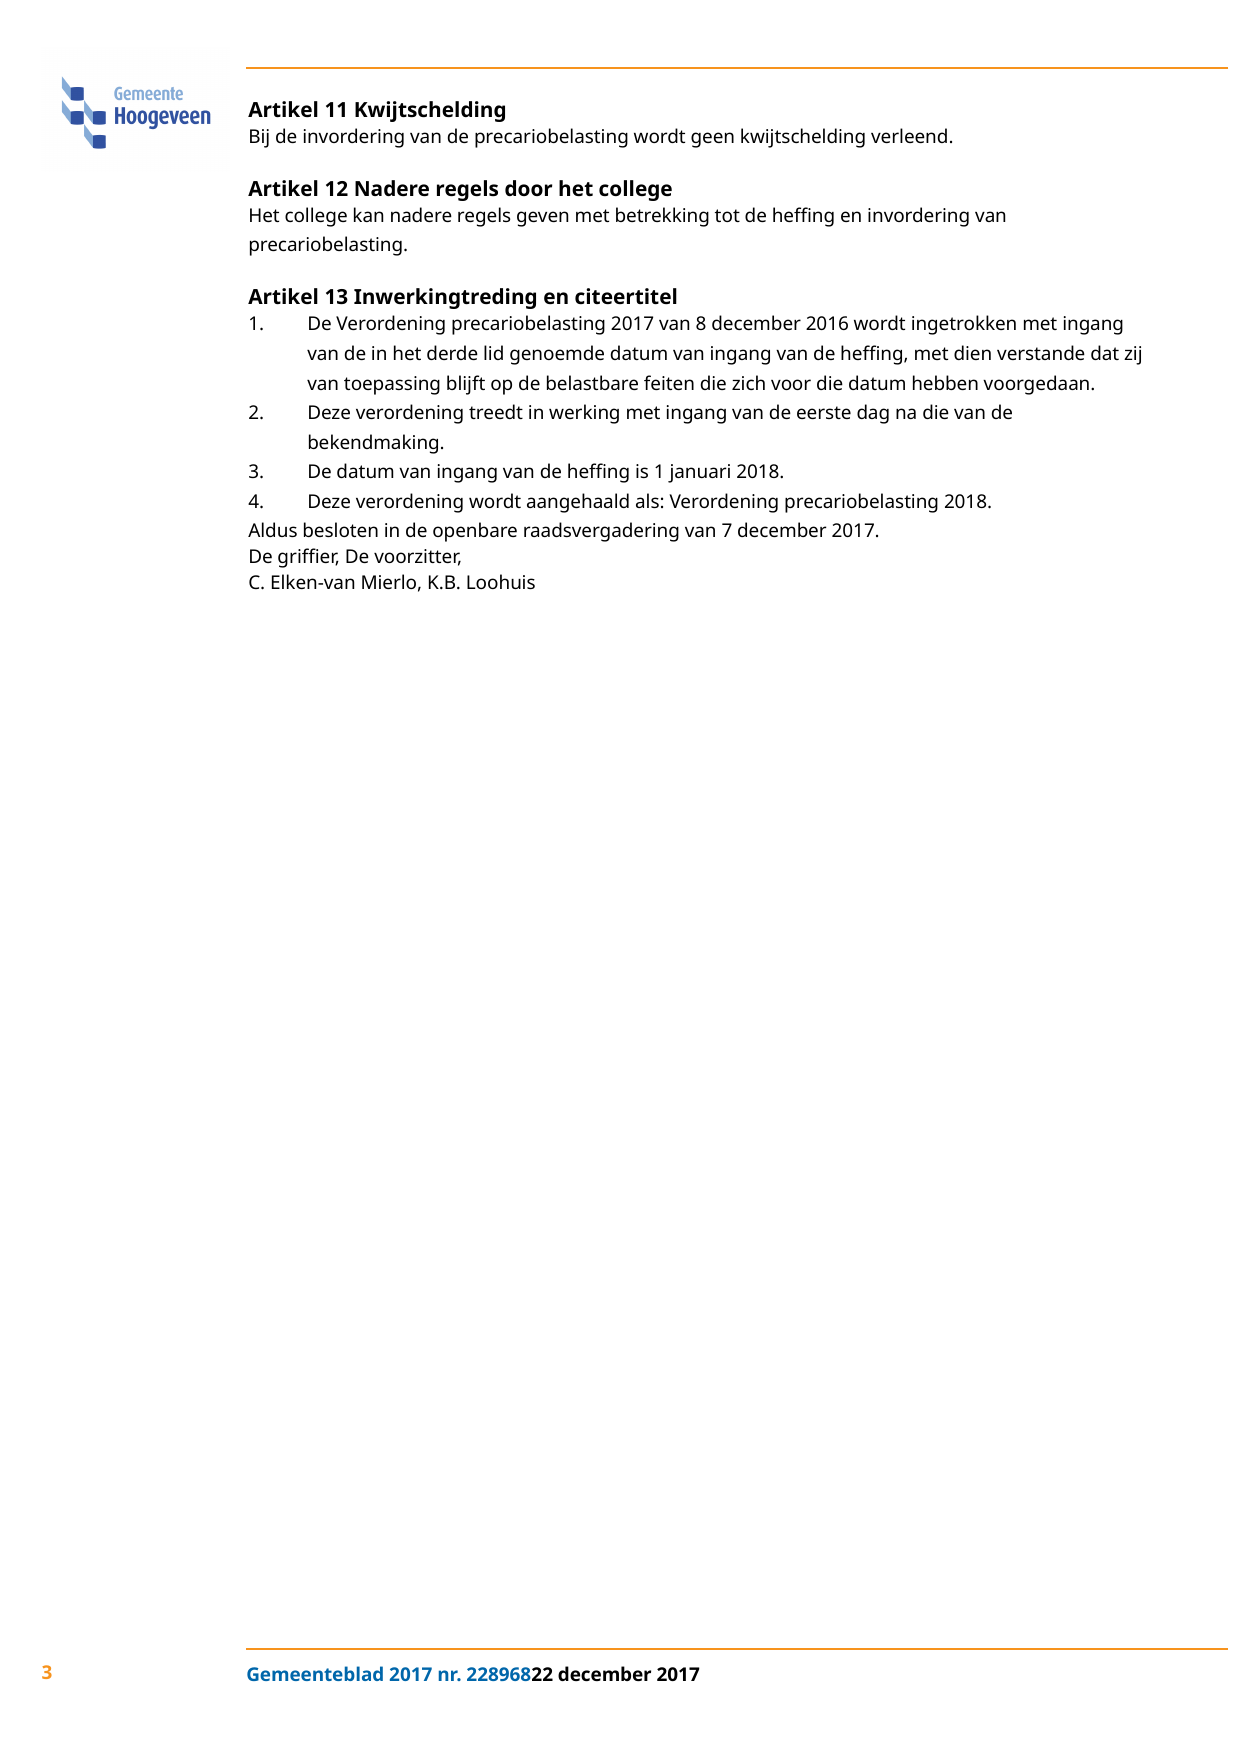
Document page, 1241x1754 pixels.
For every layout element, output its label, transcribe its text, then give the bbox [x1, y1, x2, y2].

text Artikel 11 Kwijtschelding [248, 95, 1152, 123]
text Bij de invordering van de precariobelasting wordt geen kwijtschelding verleend. [248, 123, 1152, 149]
list Deze verordening treedt in werking met ingang van de eerste dag na die van de bekendmaking. [248, 399, 1152, 454]
text Aldus besloten in de openbare raadsvergadering van 7 december 2017. [248, 518, 1152, 543]
list De Verordening precariobelasting 2017 van 8 december 2016 wordt ingetrokken met ingang van de in het derde lid genoemde datum van ingang van de heffing, met dien verstande dat zij van toepassing blijft op de belastbare feiten die zich voor die datum hebben voorgedaan. [248, 311, 1152, 395]
list Deze verordening wordt aangehaald als: Verordening precariobelasting 2018. [248, 488, 1152, 514]
list De datum van ingang van de heffing is 1 januari 2018. [248, 458, 1152, 484]
text Artikel 12 Nadere regels door het college [248, 174, 1152, 202]
picture [41, 47, 231, 172]
text Artikel 13 Inwerkingtreding en citeertitel [248, 282, 1152, 311]
text De griffier, De voorzitter, [248, 543, 1152, 569]
text C. Elken-van Mierlo, K.B. Loohuis [248, 569, 1152, 595]
text Het college kan nadere regels geven met betrekking tot de heffing en invordering van precariobelasting. [248, 202, 1152, 257]
